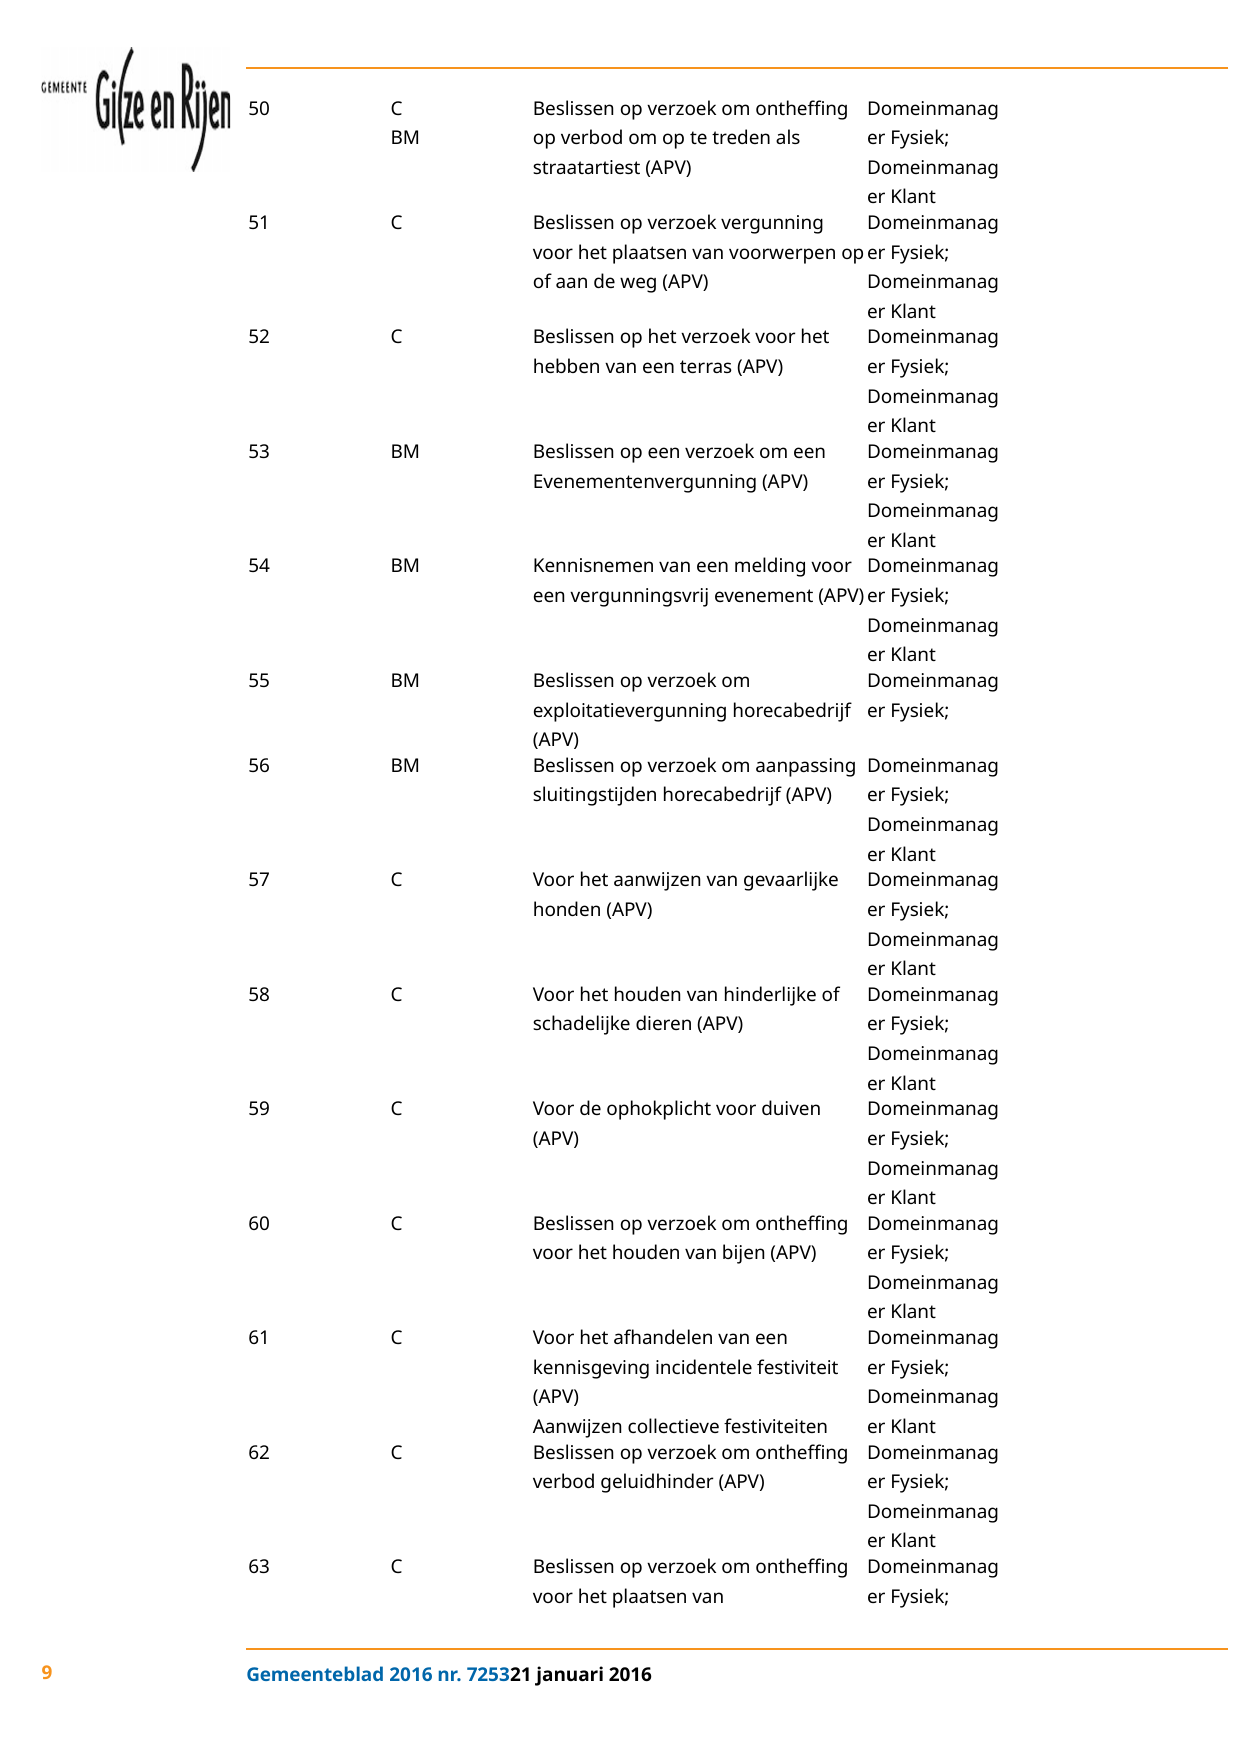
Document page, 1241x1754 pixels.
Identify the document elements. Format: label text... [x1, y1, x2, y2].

table_cell Kennisnemen van een melding voor een vergunningsvrij evenement (APV) [533, 553, 867, 667]
table_cell C [390, 1210, 533, 1324]
table_cell C [390, 1096, 533, 1210]
table_cell Domeinmanager Fysiek; Domeinmanager Klant [867, 95, 1009, 209]
table_cell Domeinmanager Fysiek; Domeinmanager Klant [867, 1325, 1009, 1439]
table_cell [1009, 1439, 1152, 1553]
table_cell Beslissen op verzoek om aanpassing sluitingstijden horecabedrijf (APV) [533, 752, 867, 867]
table_cell [1009, 1096, 1152, 1210]
table_cell 59 [248, 1096, 390, 1210]
picture [41, 47, 231, 172]
table_cell Beslissen op het verzoek voor het hebben van een terras (APV) [533, 324, 867, 438]
table_cell C [390, 981, 533, 1096]
table_cell Beslissen op verzoek om exploitatievergunning horecabedrijf (APV) [533, 667, 867, 752]
table_cell 55 [248, 667, 390, 752]
table_cell Domeinmanager Fysiek; Domeinmanager Klant [867, 1439, 1009, 1553]
table_cell 58 [248, 981, 390, 1096]
table_cell 54 [248, 553, 390, 667]
table_cell 56 [248, 752, 390, 867]
table_cell Domeinmanager Fysiek; Domeinmanager Klant [867, 981, 1009, 1096]
table_cell [1009, 1554, 1152, 1609]
table_cell C [390, 209, 533, 324]
table_cell Voor het aanwijzen van gevaarlijke honden (APV) [533, 867, 867, 981]
table_cell Beslissen op verzoek om ontheffing verbod geluidhinder (APV) [533, 1439, 867, 1553]
table_cell Domeinmanager Fysiek; Domeinmanager Klant [867, 1210, 1009, 1324]
table_cell BM [390, 752, 533, 867]
table_cell [1009, 981, 1152, 1096]
table_cell [1009, 752, 1152, 867]
table_cell BM [390, 438, 533, 553]
table_cell [1009, 95, 1152, 209]
table_cell Beslissen op verzoek vergunning voor het plaatsen van voorwerpen op of aan de weg (APV) [533, 209, 867, 324]
table_cell Domeinmanager Fysiek; [867, 667, 1009, 752]
table_cell BM [390, 553, 533, 667]
table_cell Beslissen op verzoek om ontheffing voor het plaatsen van [533, 1554, 867, 1609]
table_cell C [390, 1439, 533, 1553]
table_cell Beslissen op verzoek om ontheffing op verbod om op te treden als straatartiest (APV) [533, 95, 867, 209]
table_cell [1009, 209, 1152, 324]
table_cell 53 [248, 438, 390, 553]
table_cell 52 [248, 324, 390, 438]
table_cell 57 [248, 867, 390, 981]
table_cell Domeinmanager Fysiek; Domeinmanager Klant [867, 752, 1009, 867]
table_cell BM [390, 667, 533, 752]
table_cell C [390, 1325, 533, 1439]
table_cell [1009, 324, 1152, 438]
table_cell Voor de ophokplicht voor duiven (APV) [533, 1096, 867, 1210]
table_cell Voor het afhandelen van een kennisgeving incidentele festiviteit (APV) Aanwijzen collectieve festiviteiten [533, 1325, 867, 1439]
table_cell [1009, 1210, 1152, 1324]
table_cell Domeinmanager Fysiek; Domeinmanager Klant [867, 553, 1009, 667]
table_cell C [390, 324, 533, 438]
table_cell Domeinmanager Fysiek; Domeinmanager Klant [867, 438, 1009, 553]
table_cell 50 [248, 95, 390, 209]
table_cell Domeinmanager Fysiek; Domeinmanager Klant [867, 324, 1009, 438]
table_cell [1009, 553, 1152, 667]
table_cell C BM [390, 95, 533, 209]
table_cell [1009, 667, 1152, 752]
table_cell Domeinmanager Fysiek; Domeinmanager Klant [867, 209, 1009, 324]
table_cell 51 [248, 209, 390, 324]
table_cell C [390, 867, 533, 981]
table_cell C [390, 1554, 533, 1609]
table_cell Beslissen op een verzoek om een Evenementenvergunning (APV) [533, 438, 867, 553]
table_cell 60 [248, 1210, 390, 1324]
table_cell Domeinmanager Fysiek; Domeinmanager Klant [867, 1096, 1009, 1210]
table_cell 63 [248, 1554, 390, 1609]
table_cell [1009, 1325, 1152, 1439]
table_cell [1009, 438, 1152, 553]
table_cell 62 [248, 1439, 390, 1553]
table_cell Voor het houden van hinderlijke of schadelijke dieren (APV) [533, 981, 867, 1096]
table_cell 61 [248, 1325, 390, 1439]
table_cell Beslissen op verzoek om ontheffing voor het houden van bijen (APV) [533, 1210, 867, 1324]
table_cell Domeinmanager Fysiek; Domeinmanager Klant [867, 867, 1009, 981]
table_cell [1009, 867, 1152, 981]
table_cell Domeinmanager Fysiek; [867, 1554, 1009, 1609]
